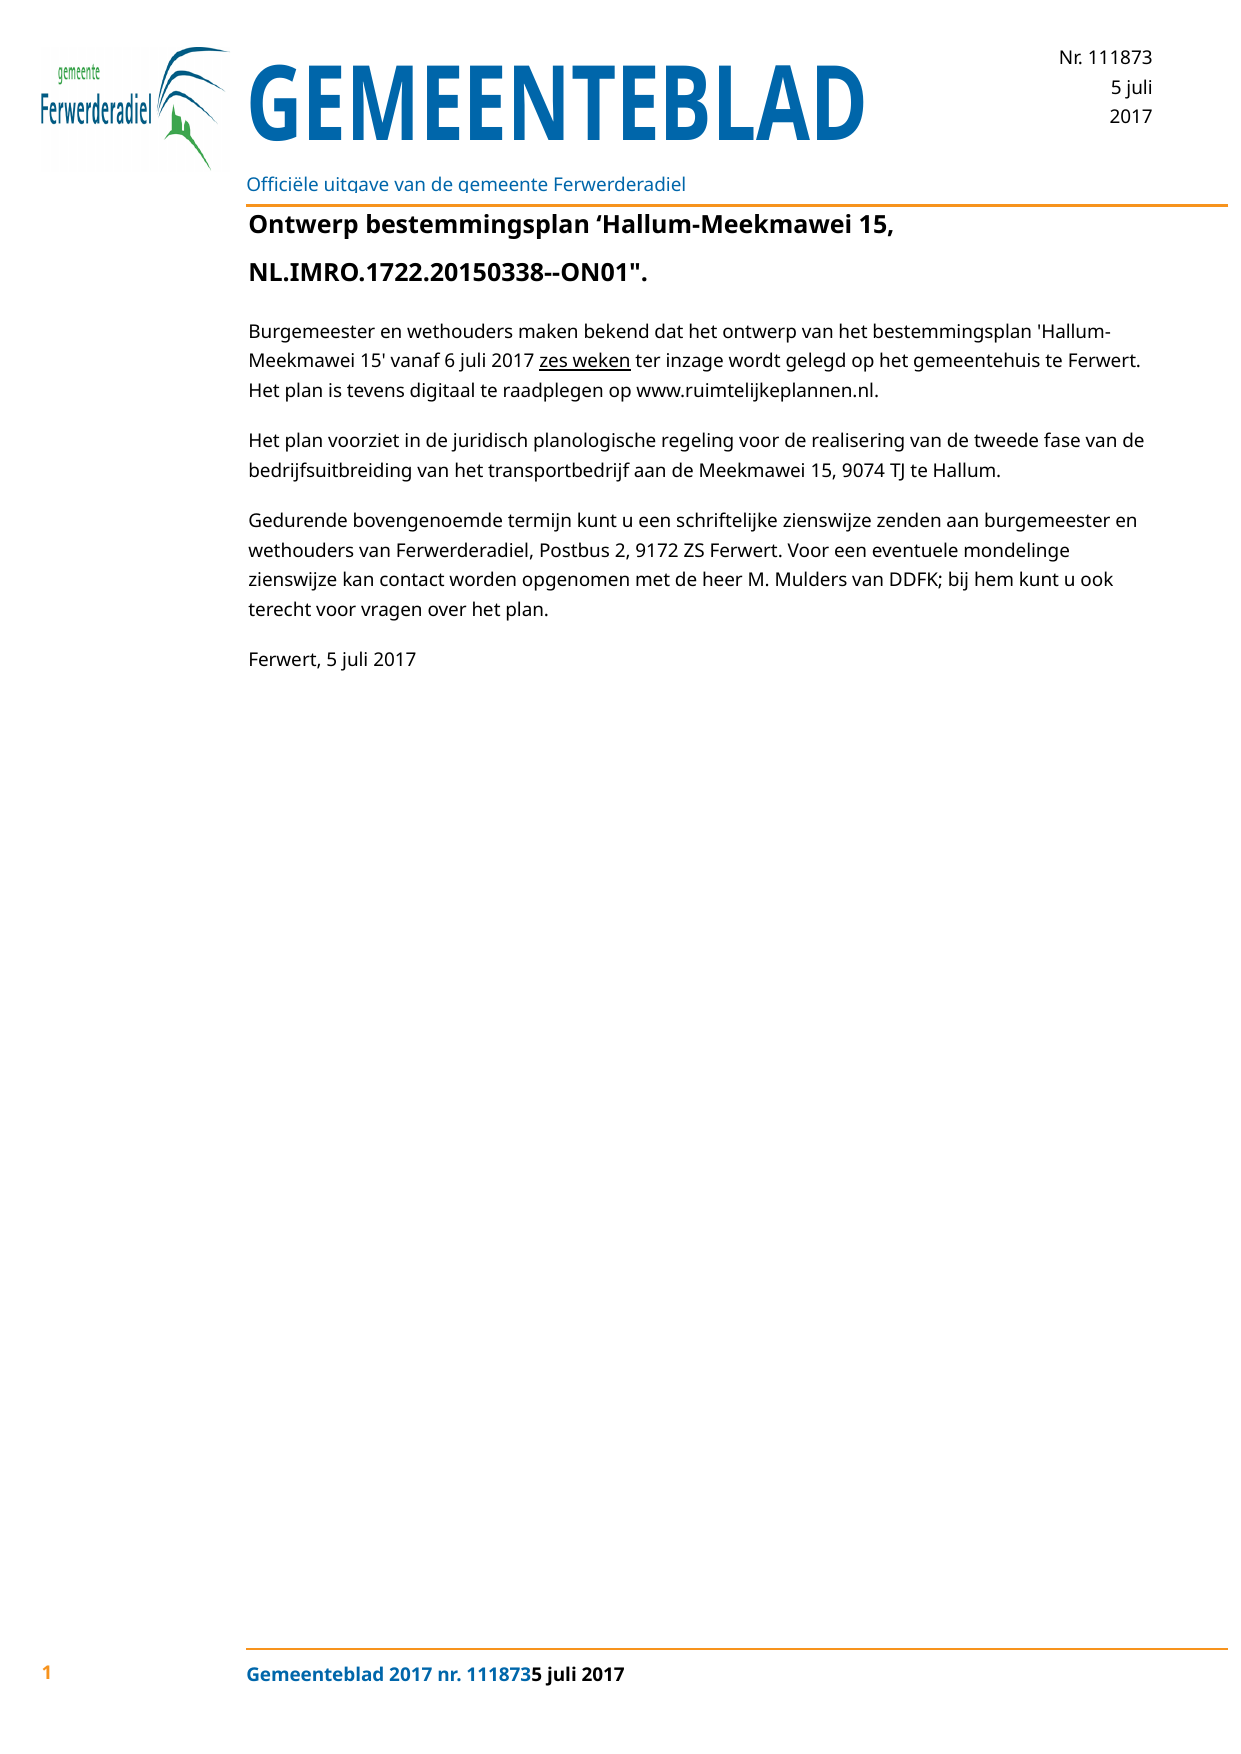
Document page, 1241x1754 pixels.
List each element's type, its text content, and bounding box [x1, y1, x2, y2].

text Ferwert, 5 juli 2017 [248, 647, 1152, 672]
text Het plan voorziet in de juridisch planologische regeling voor de realisering van de tweede fase van de bedrijfsuitbreiding van het transportbedrijf aan de Meekmawei 15, 9074 TJ te Hallum. [248, 427, 1152, 483]
text Gedurende bovengenoemde termijn kunt u een schriftelijke zienswijze zenden aan burgemeester en wethouders van Ferwerderadiel, Postbus 2, 9172 ZS Ferwert. Voor een eventuele mondelinge zienswijze kan contact worden opgenomen met de heer M. Mulders van DDFK; bij hem kunt u ook terecht voor vragen over het plan. [248, 507, 1152, 622]
picture [41, 47, 231, 172]
text Burgemeester en wethouders maken bekend dat het ontwerp van het bestemmingsplan 'Hallum- Meekmawei 15' vanaf 6 juli 2017 zes weken ter inzage wordt gelegd op het gemeentehuis te Ferwert. Het plan is tevens digitaal te raadplegen op www.ruimtelijkeplannen.nl. [248, 318, 1152, 403]
text Ontwerp bestemmingsplan ‘Hallum-Meekmawei 15, NL.IMRO.1722.20150338--ON01". [248, 207, 1152, 288]
